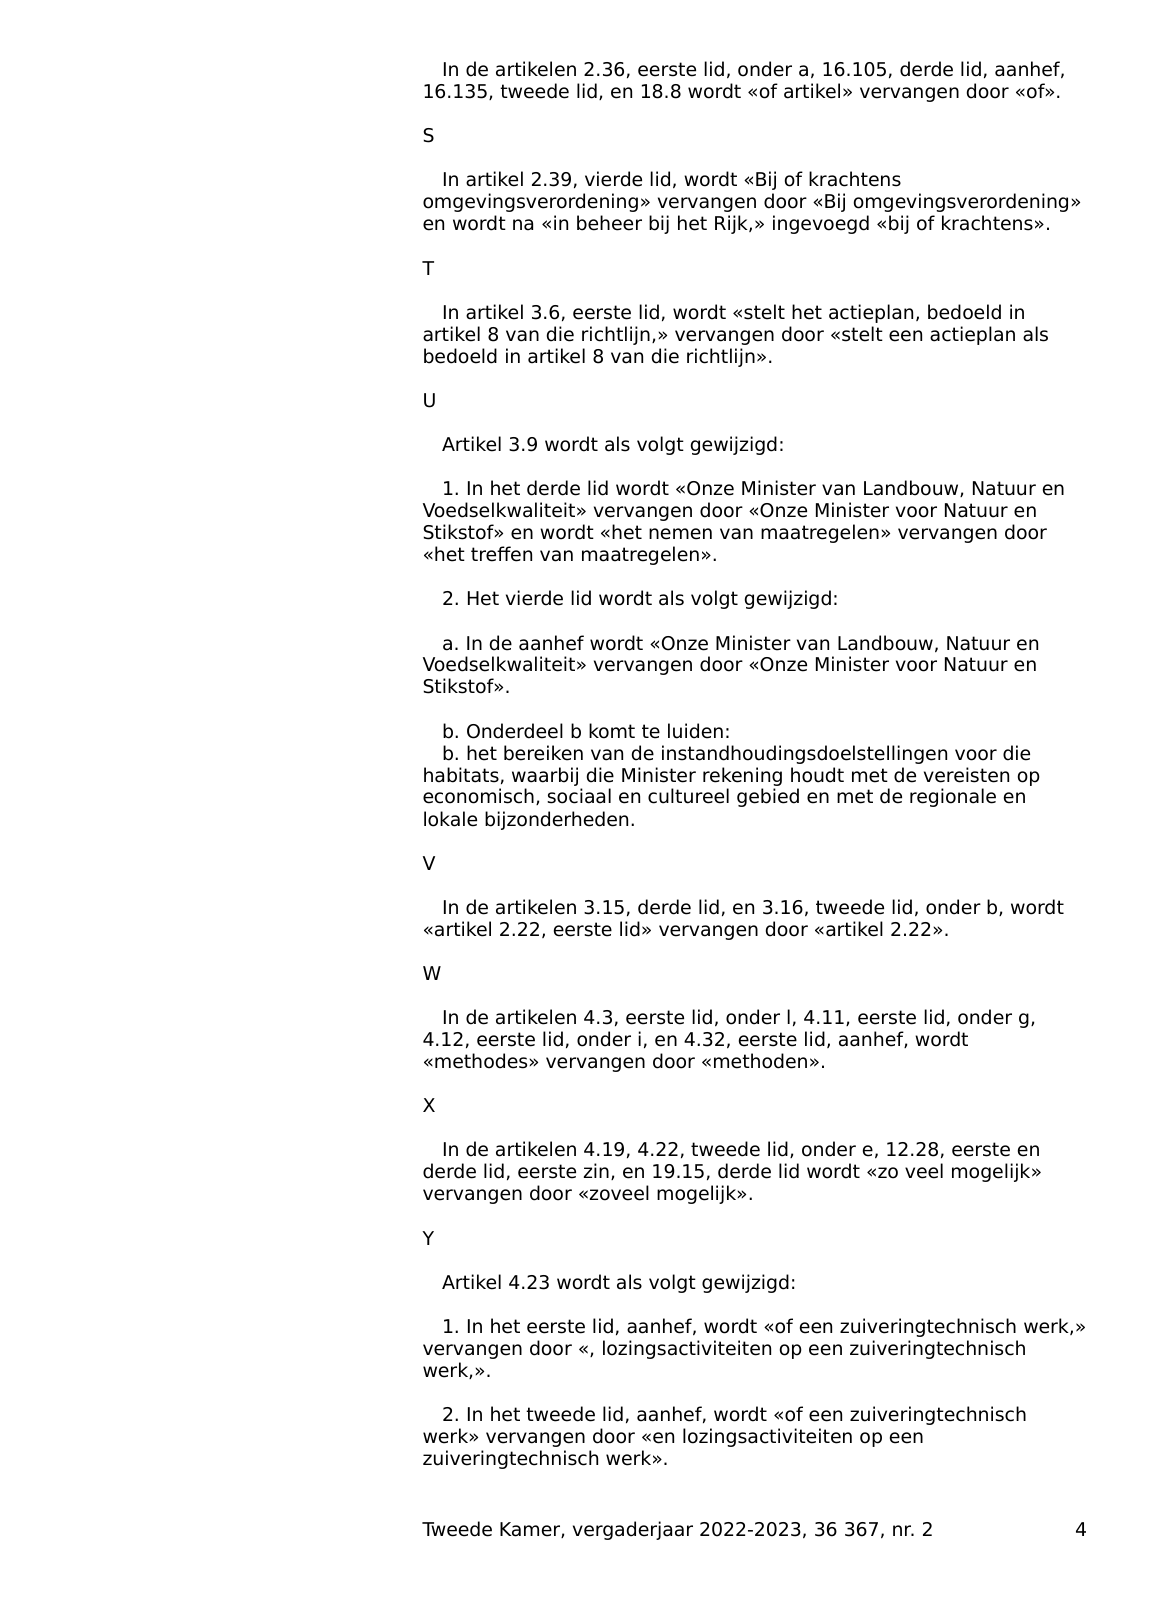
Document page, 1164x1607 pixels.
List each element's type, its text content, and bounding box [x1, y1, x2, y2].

text In artikel 3.6, eerste lid, wordt «stelt het actieplan, bedoeld in artikel 8 van die richtlijn,» vervangen door «stelt een actieplan als bedoeld in artikel 8 van die richtlijn». [422, 302, 1087, 368]
text In de artikelen 2.36, eerste lid, onder a, 16.105, derde lid, aanhef, 16.135, tweede lid, en 18.8 wordt «of artikel» vervangen door «of». [422, 59, 1087, 103]
text b. Onderdeel b komt te luiden: [422, 721, 1087, 742]
text In de artikelen 4.3, eerste lid, onder l, 4.11, eerste lid, onder g, 4.12, eerste lid, onder i, en 4.32, eerste lid, aanhef, wordt «methodes» vervangen door «methoden». [422, 1007, 1087, 1073]
text S [422, 125, 1087, 147]
text 1. In het derde lid wordt «Onze Minister van Landbouw, Natuur en Voedselkwaliteit» vervangen door «Onze Minister voor Natuur en Stikstof» en wordt «het nemen van maatregelen» vervangen door «het treffen van maatregelen». [422, 478, 1087, 566]
text In artikel 2.39, vierde lid, wordt «Bij of krachtens omgevingsverordening» vervangen door «Bij omgevingsverordening» en wordt na «in beheer bij het Rijk,» ingevoegd «bij of krachtens». [422, 169, 1087, 235]
text In de artikelen 4.19, 4.22, tweede lid, onder e, 12.28, eerste en derde lid, eerste zin, en 19.15, derde lid wordt «zo veel mogelijk» vervangen door «zoveel mogelijk». [422, 1139, 1087, 1205]
text Artikel 4.23 wordt als volgt gewijzigd: [422, 1272, 1087, 1294]
text U [422, 390, 1087, 412]
text b. het bereiken van de instandhoudingsdoelstellingen voor die habitats, waarbij die Minister rekening houdt met de vereisten op economisch, sociaal en cultureel gebied en met de regionale en lokale bijzonderheden. [422, 742, 1087, 830]
text Artikel 3.9 wordt als volgt gewijzigd: [422, 434, 1087, 456]
text 1. In het eerste lid, aanhef, wordt «of een zuiveringtechnisch werk,» vervangen door «, lozingsactiviteiten op een zuiveringtechnisch werk,». [422, 1316, 1087, 1382]
text Y [422, 1227, 1087, 1249]
text X [422, 1095, 1087, 1117]
text 2. Het vierde lid wordt als volgt gewijzigd: [422, 588, 1087, 610]
text a. In de aanhef wordt «Onze Minister van Landbouw, Natuur en Voedselkwaliteit» vervangen door «Onze Minister voor Natuur en Stikstof». [422, 632, 1087, 698]
text In de artikelen 3.15, derde lid, en 3.16, tweede lid, onder b, wordt «artikel 2.22, eerste lid» vervangen door «artikel 2.22». [422, 897, 1087, 941]
text 2. In het tweede lid, aanhef, wordt «of een zuiveringtechnisch werk» vervangen door «en lozingsactiviteiten op een zuiveringtechnisch werk». [422, 1404, 1087, 1470]
text T [422, 257, 1087, 279]
text W [422, 963, 1087, 985]
text V [422, 853, 1087, 874]
